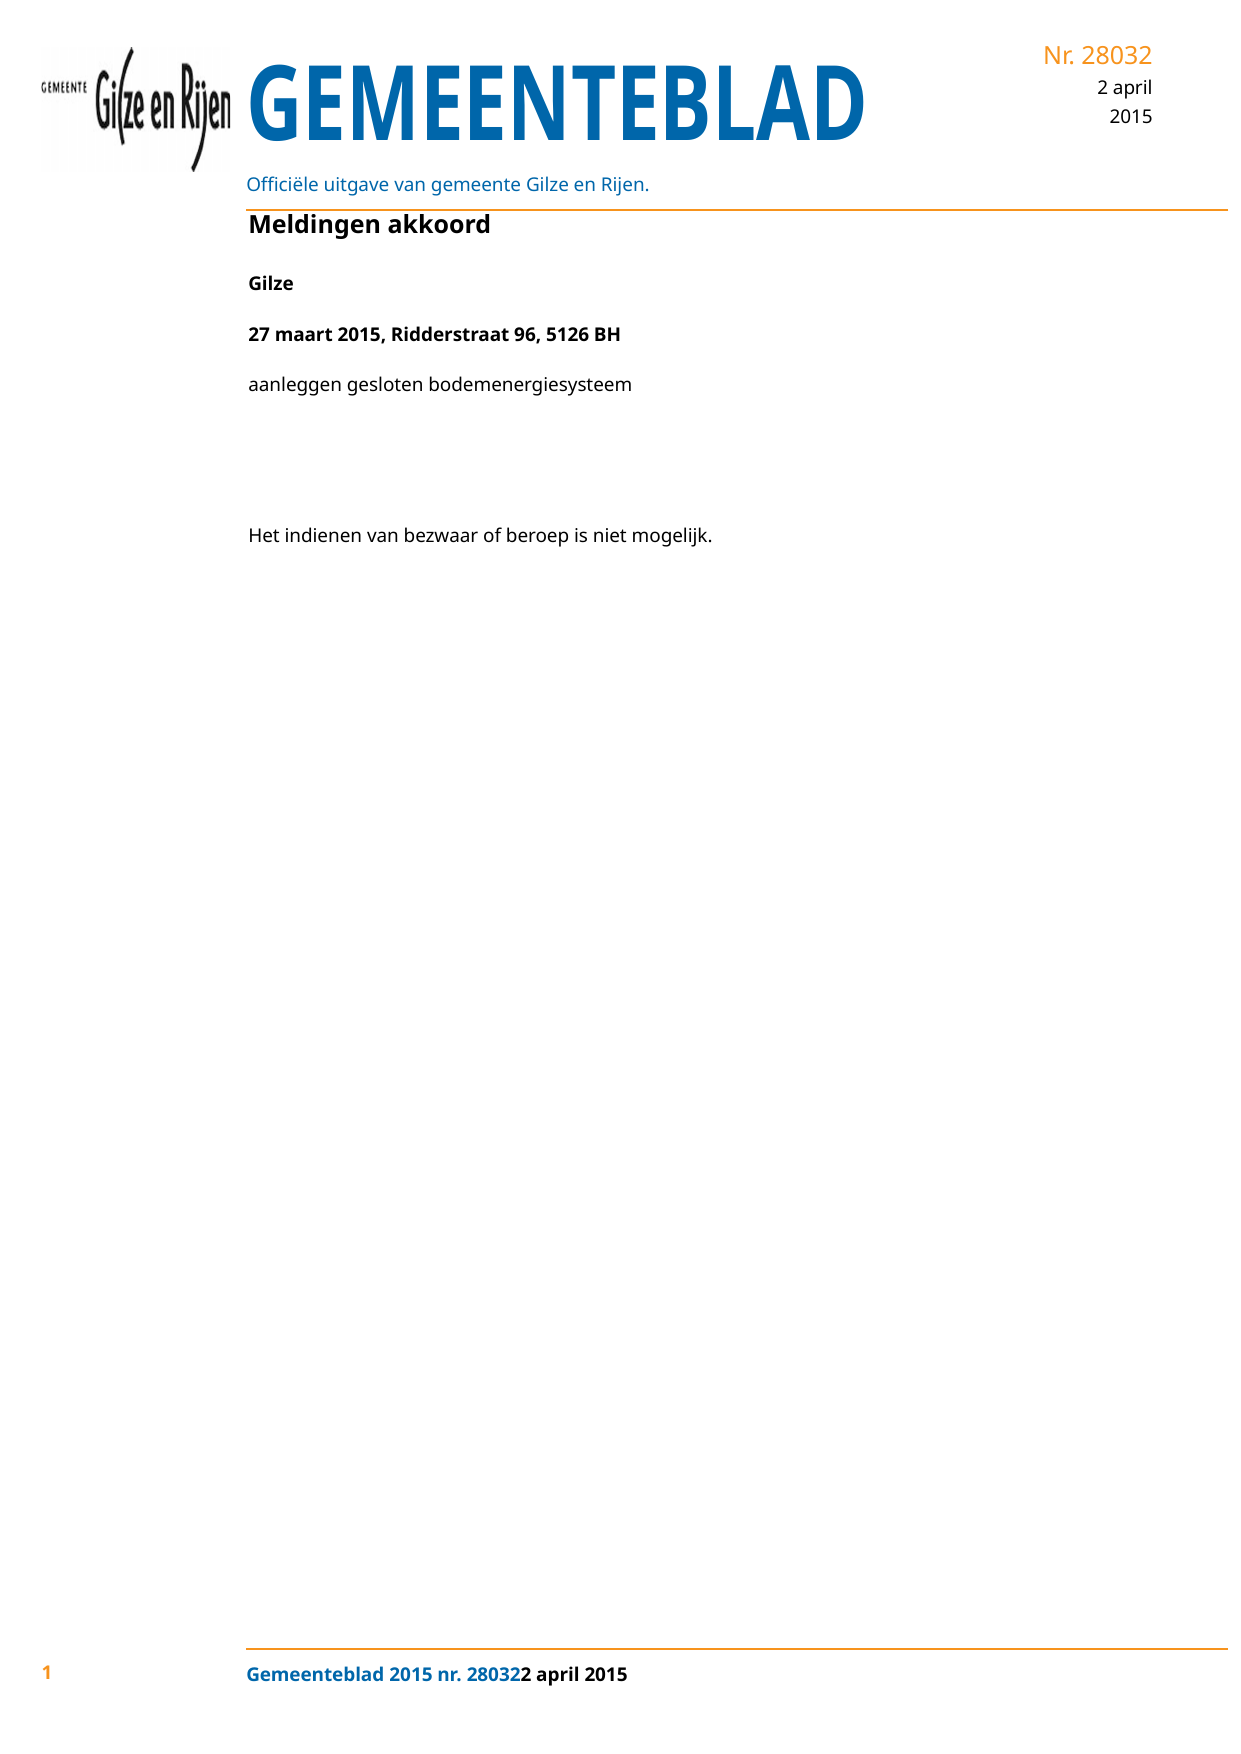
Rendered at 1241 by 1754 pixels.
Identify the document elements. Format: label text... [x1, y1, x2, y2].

text Gilze [248, 270, 1152, 296]
text Het indienen van bezwaar of beroep is niet mogelijk. [248, 522, 1152, 548]
text Meldingen akkoord [248, 211, 1152, 241]
picture [41, 47, 231, 172]
text 27 maart 2015, Ridderstraat 96, 5126 BH [248, 321, 1152, 346]
text aanleggen gesloten bodemenergiesysteem [248, 371, 1152, 397]
